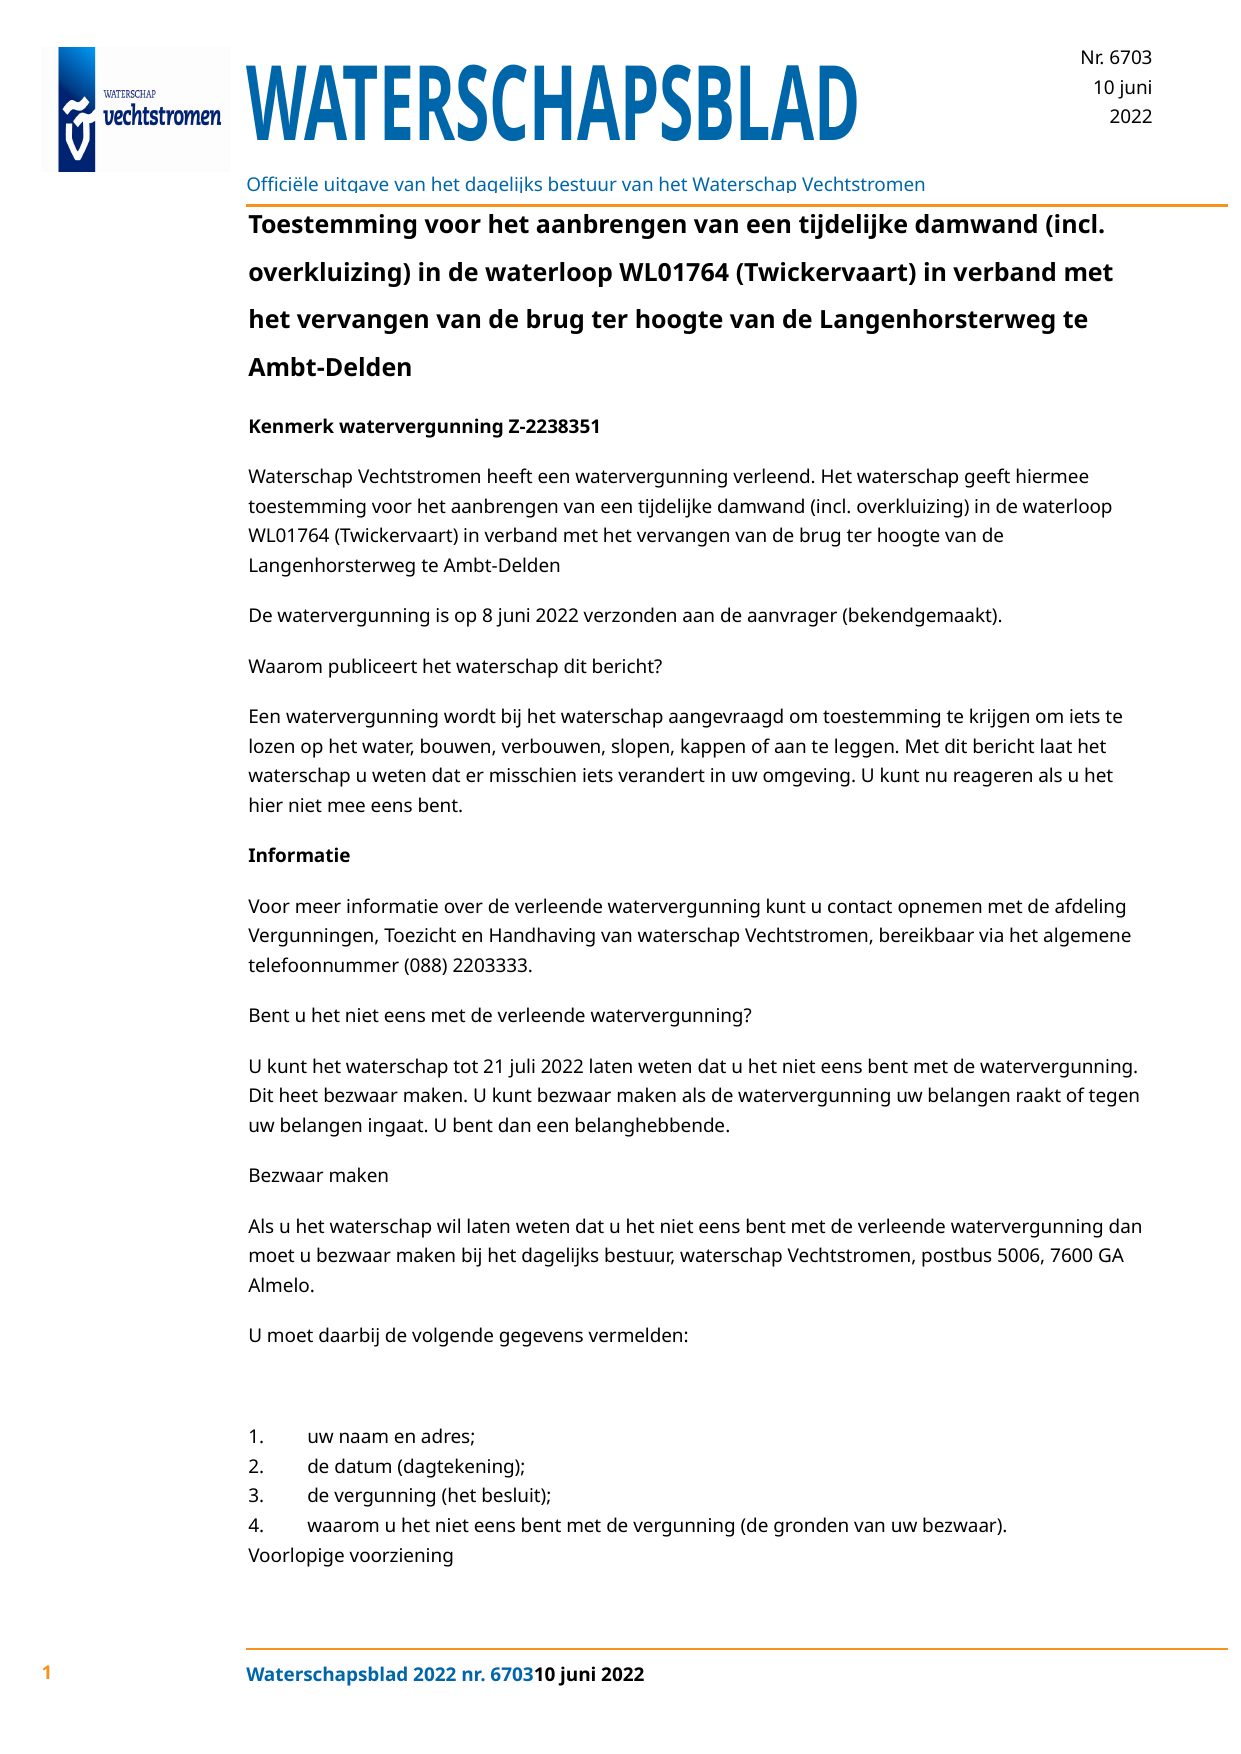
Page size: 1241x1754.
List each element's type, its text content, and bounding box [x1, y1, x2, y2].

text Waterschap Vechtstromen heeft een watervergunning verleend. Het waterschap geeft hiermee toestemming voor het aanbrengen van een tijdelijke damwand (incl. overkluizing) in de waterloop WL01764 (Twickervaart) in verband met het vervangen van de brug ter hoogte van de Langenhorsterweg te Ambt-Delden [248, 463, 1152, 578]
text Informatie [248, 843, 1152, 868]
list de vergunning (het besluit); [248, 1483, 1152, 1508]
text Voorlopige voorziening [248, 1542, 1152, 1568]
text Toestemming voor het aanbrengen van een tijdelijke damwand (incl. overkluizing) in de waterloop WL01764 (Twickervaart) in verband met het vervangen van de brug ter hoogte van de Langenhorsterweg te Ambt-Delden [248, 207, 1152, 384]
text Bent u het niet eens met de verleende watervergunning? [248, 1003, 1152, 1028]
text U kunt het waterschap tot 21 juli 2022 laten weten dat u het niet eens bent met de watervergunning. Dit heet bezwaar maken. U kunt bezwaar maken als de watervergunning uw belangen raakt of tegen uw belangen ingaat. U bent dan een belanghebbende. [248, 1053, 1152, 1138]
list waarom u het niet eens bent met de vergunning (de gronden van uw bezwaar). [248, 1512, 1152, 1538]
text De watervergunning is op 8 juni 2022 verzonden aan de aanvrager (bekendgemaakt). [248, 603, 1152, 628]
text Waarom publiceert het waterschap dit bericht? [248, 653, 1152, 679]
text Voor meer informatie over de verleende watervergunning kunt u contact opnemen met de afdeling Vergunningen, Toezicht en Handhaving van waterschap Vechtstromen, bereikbaar via het algemene telefoonnummer (088) 2203333. [248, 893, 1152, 978]
list de datum (dagtekening); [248, 1453, 1152, 1479]
list uw naam en adres; [248, 1423, 1152, 1449]
text U moet daarbij de volgende gegevens vermelden: [248, 1323, 1152, 1348]
text Bezwaar maken [248, 1163, 1152, 1188]
text Kenmerk watervergunning Z-2238351 [248, 413, 1152, 439]
text Als u het waterschap wil laten weten dat u het niet eens bent met de verleende watervergunning dan moet u bezwaar maken bij het dagelijks bestuur, waterschap Vechtstromen, postbus 5006, 7600 GA Almelo. [248, 1213, 1152, 1298]
picture [41, 47, 231, 172]
text Een watervergunning wordt bij het waterschap aangevraagd om toestemming te krijgen om iets te lozen op het water, bouwen, verbouwen, slopen, kappen of aan te leggen. Met dit bericht laat het waterschap u weten dat er misschien iets verandert in uw omgeving. U kunt nu reageren als u het hier niet mee eens bent. [248, 703, 1152, 818]
